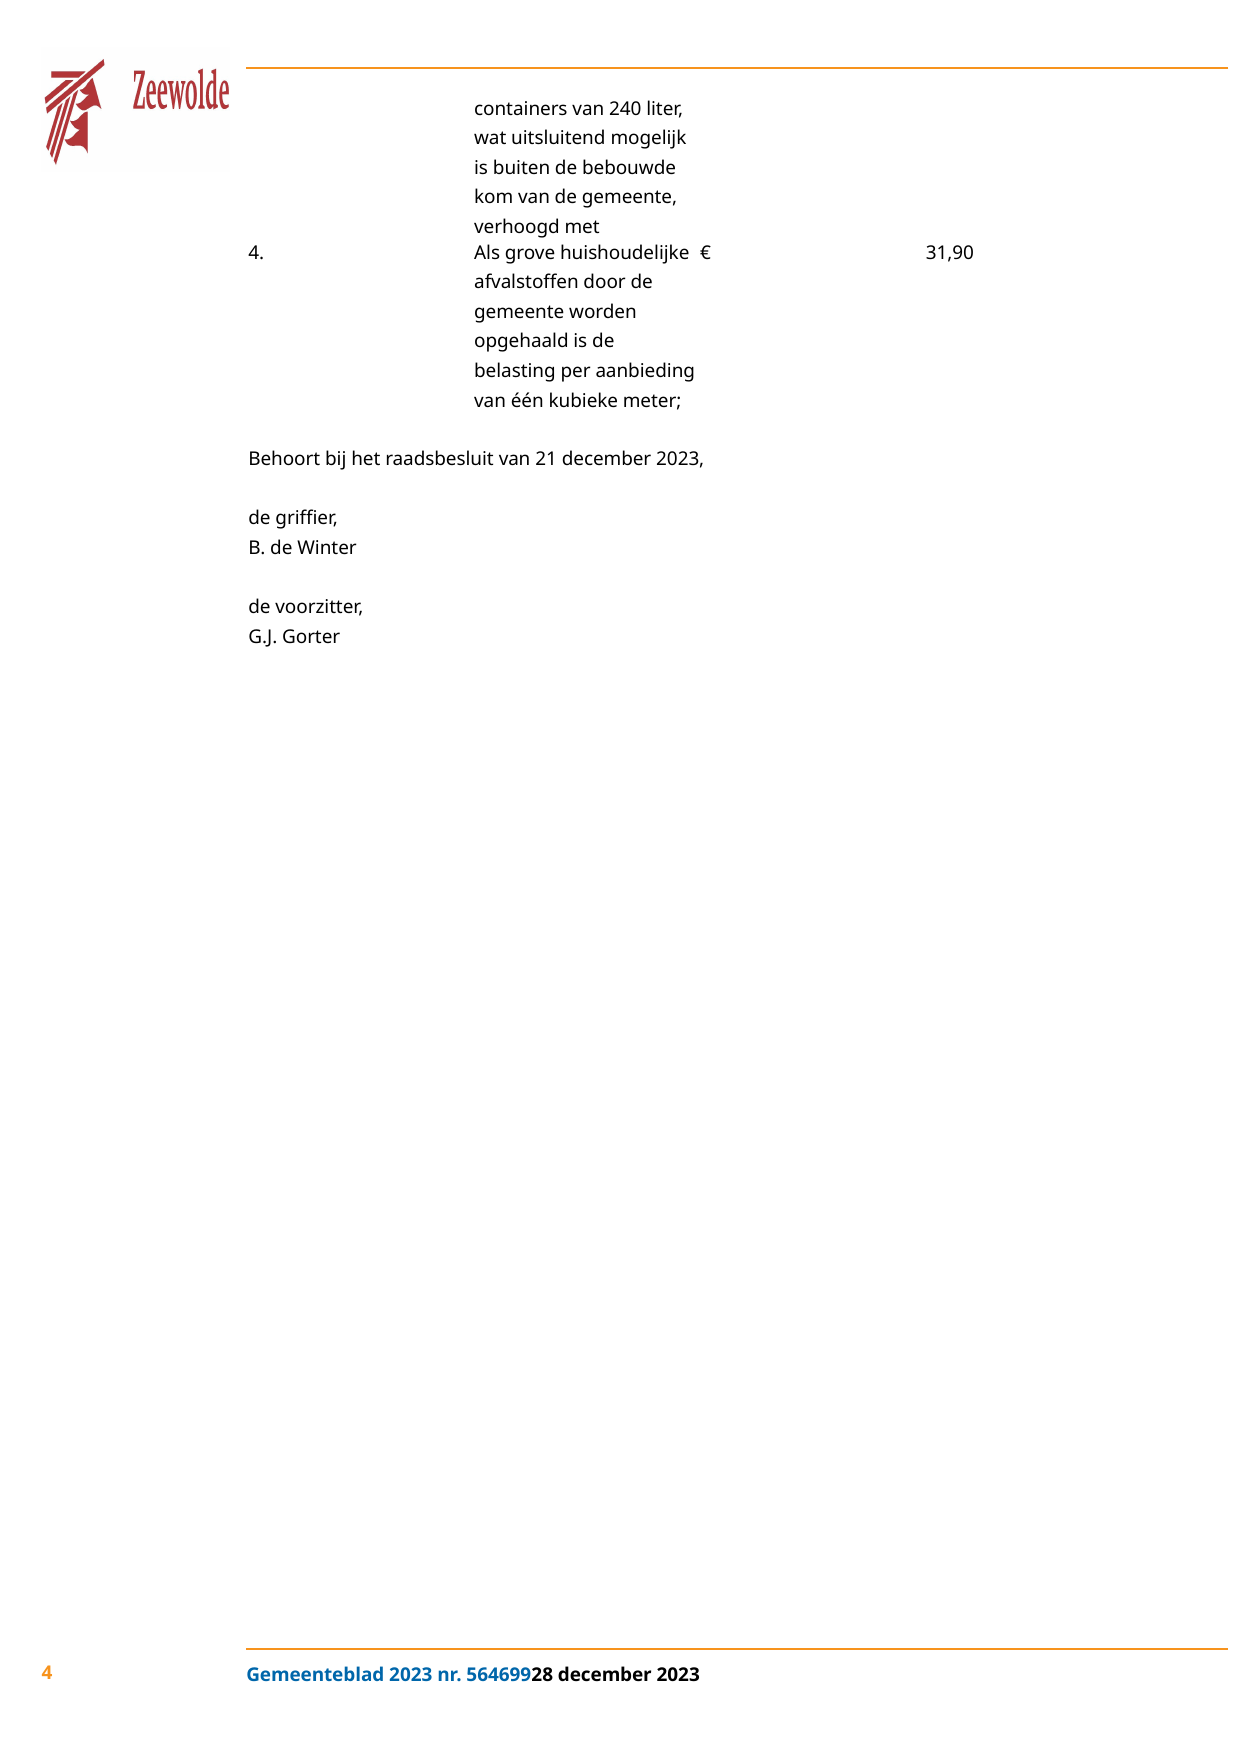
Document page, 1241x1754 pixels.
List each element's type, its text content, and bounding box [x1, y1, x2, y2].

text de griffier, [248, 504, 1152, 530]
text Behoort bij het raadsbesluit van 21 december 2023, [248, 445, 1152, 471]
table_cell 31,90 [926, 239, 1152, 412]
text de voorzitter, [248, 593, 1152, 619]
table_cell [700, 95, 926, 239]
picture [41, 47, 231, 172]
table_cell [248, 95, 474, 239]
text G.J. Gorter [248, 623, 1152, 648]
table_cell [926, 95, 1152, 239]
table_cell 4. [248, 239, 474, 412]
table_cell containers van 240 liter, wat uitsluitend mogelijk is buiten de bebouwde kom van de gemeente, verhoogd met [474, 95, 700, 239]
table_cell Als grove huishoudelijke afvalstoffen door de gemeente worden opgehaald is de belasting per aanbieding van één kubieke meter; [474, 239, 700, 412]
text B. de Winter [248, 534, 1152, 560]
table_cell € [700, 239, 926, 412]
